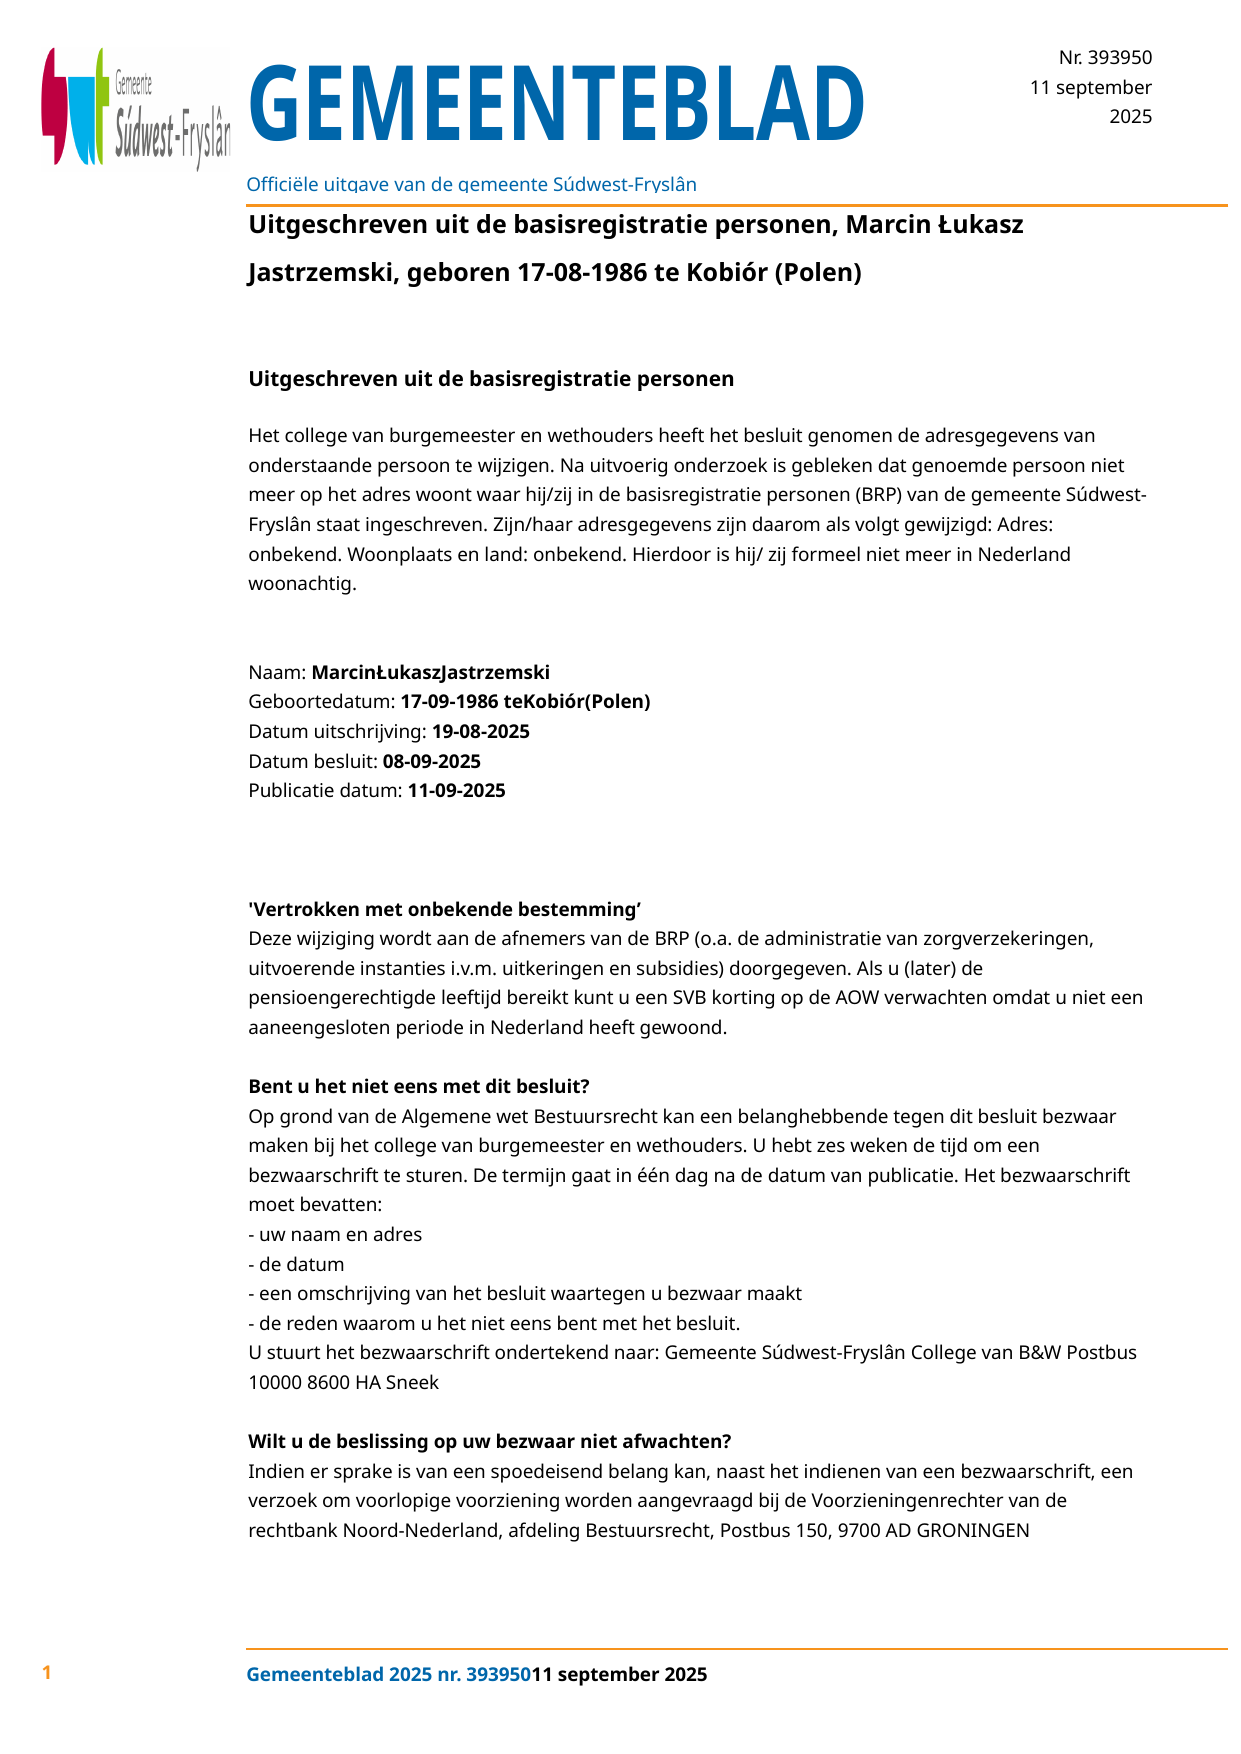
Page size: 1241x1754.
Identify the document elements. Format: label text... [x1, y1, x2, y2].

text - uw naam en adres [248, 1221, 1152, 1247]
text Op grond van de Algemene wet Bestuursrecht kan een belanghebbende tegen dit besluit bezwaar maken bij het college van burgemeester en wethouders. U hebt zes weken de tijd om een bezwaarschrift te sturen. De termijn gaat in één dag na de datum van publicatie. Het bezwaarschrift moet bevatten: [248, 1103, 1152, 1217]
text Wilt u de beslissing op uw bezwaar niet afwachten? [248, 1428, 1152, 1454]
text - de reden waarom u het niet eens bent met het besluit. [248, 1310, 1152, 1336]
text Deze wijziging wordt aan de afnemers van de BRP (o.a. de administratie van zorgverzekeringen, uitvoerende instanties i.v.m. uitkeringen en subsidies) doorgegeven. Als u (later) de pensioengerechtigde leeftijd bereikt kunt u een SVB korting op de AOW verwachten omdat u niet een aaneengesloten periode in Nederland heeft gewoond. [248, 925, 1152, 1040]
text - de datum [248, 1251, 1152, 1277]
text Bent u het niet eens met dit besluit? [248, 1073, 1152, 1099]
text 'Vertrokken met onbekende bestemming’ [248, 896, 1152, 922]
text Geboortedatum: 17-09-1986 teKobiór(Polen) [248, 689, 1152, 714]
text Naam: MarcinŁukaszJastrzemski [248, 659, 1152, 685]
text U stuurt het bezwaarschrift ondertekend naar: Gemeente Súdwest-Fryslân College van B&W Postbus 10000 8600 HA Sneek [248, 1339, 1152, 1395]
text Het college van burgemeester en wethouders heeft het besluit genomen de adresgegevens van onderstaande persoon te wijzigen. Na uitvoerig onderzoek is gebleken dat genoemde persoon niet meer op het adres woont waar hij/zij in de basisregistratie personen (BRP) van de gemeente Súdwest-Fryslân staat ingeschreven. Zijn/haar adresgegevens zijn daarom als volgt gewijzigd: Adres: onbekend. Woonplaats en land: onbekend. Hierdoor is hij/ zij formeel niet meer in Nederland woonachtig. [248, 422, 1152, 596]
text Publicatie datum: 11-09-2025 [248, 777, 1152, 803]
picture [41, 47, 231, 172]
text Indien er sprake is van een spoedeisend belang kan, naast het indienen van een bezwaarschrift, een verzoek om voorlopige voorziening worden aangevraagd bij de Voorzieningenrechter van de rechtbank Noord-Nederland, afdeling Bestuursrecht, Postbus 150, 9700 AD GRONINGEN [248, 1458, 1152, 1543]
text Uitgeschreven uit de basisregistratie personen [248, 364, 1152, 393]
text - een omschrijving van het besluit waartegen u bezwaar maakt [248, 1280, 1152, 1306]
text Datum uitschrijving: 19-08-2025 [248, 718, 1152, 744]
text Datum besluit: 08-09-2025 [248, 748, 1152, 774]
text Uitgeschreven uit de basisregistratie personen, Marcin Łukasz Jastrzemski, geboren 17-08-1986 te Kobiór (Polen) [248, 207, 1152, 288]
